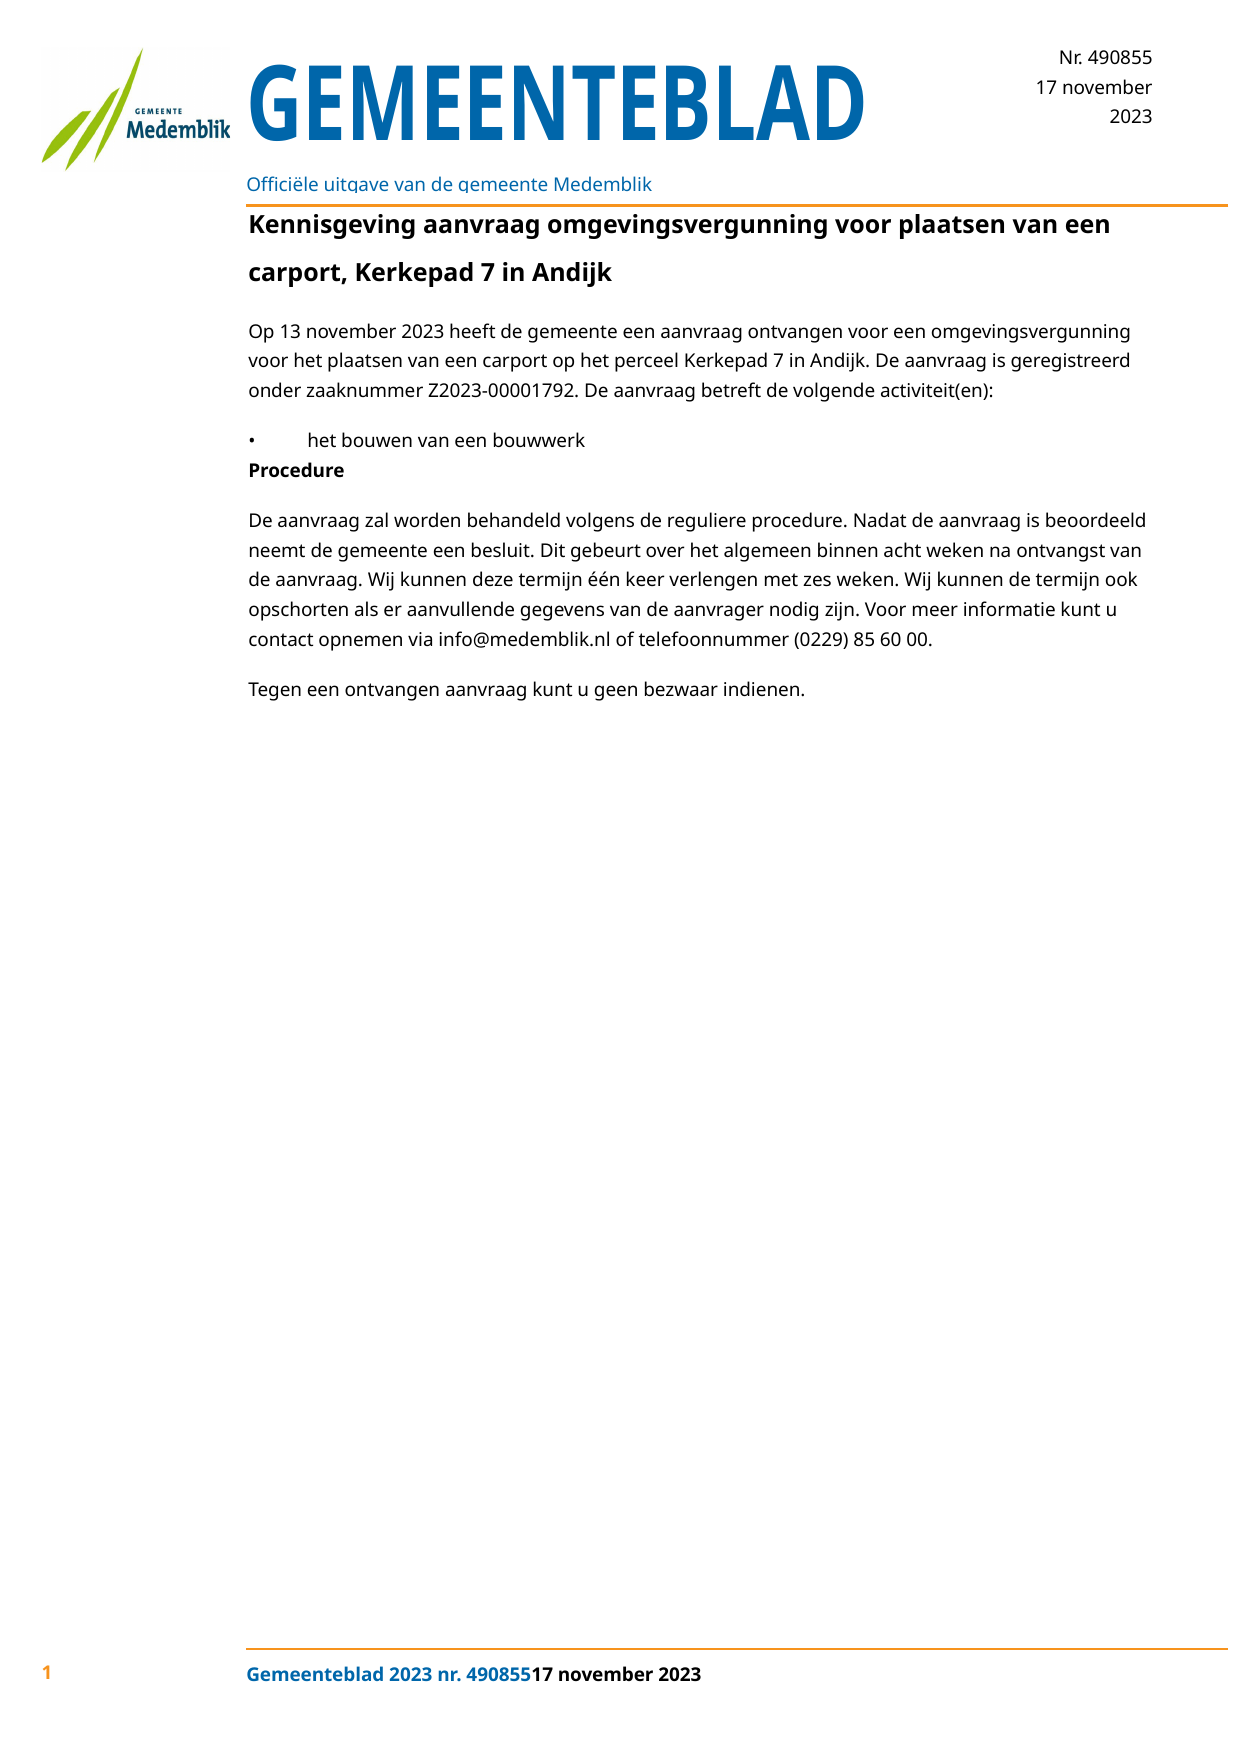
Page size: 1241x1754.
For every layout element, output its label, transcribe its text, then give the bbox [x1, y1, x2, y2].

text Kennisgeving aanvraag omgevingsvergunning voor plaatsen van een carport, Kerkepad 7 in Andijk [248, 207, 1152, 288]
list het bouwen van een bouwwerk [248, 427, 1152, 453]
text De aanvraag zal worden behandeld volgens de reguliere procedure. Nadat de aanvraag is beoordeeld neemt de gemeente een besluit. Dit gebeurt over het algemeen binnen acht weken na ontvangst van de aanvraag. Wij kunnen deze termijn één keer verlengen met zes weken. Wij kunnen de termijn ook opschorten als er aanvullende gegevens van de aanvrager nodig zijn. Voor meer informatie kunt u contact opnemen via info@medemblik.nl of telefoonnummer (0229) 85 60 00. [248, 507, 1152, 652]
text Op 13 november 2023 heeft de gemeente een aanvraag ontvangen voor een omgevingsvergunning voor het plaatsen van een carport op het perceel Kerkepad 7 in Andijk. De aanvraag is geregistreerd onder zaaknummer Z2023-00001792. De aanvraag betreft de volgende activiteit(en): [248, 318, 1152, 403]
picture [41, 47, 231, 172]
text Procedure [248, 457, 1152, 483]
text Tegen een ontvangen aanvraag kunt u geen bezwaar indienen. [248, 676, 1152, 702]
